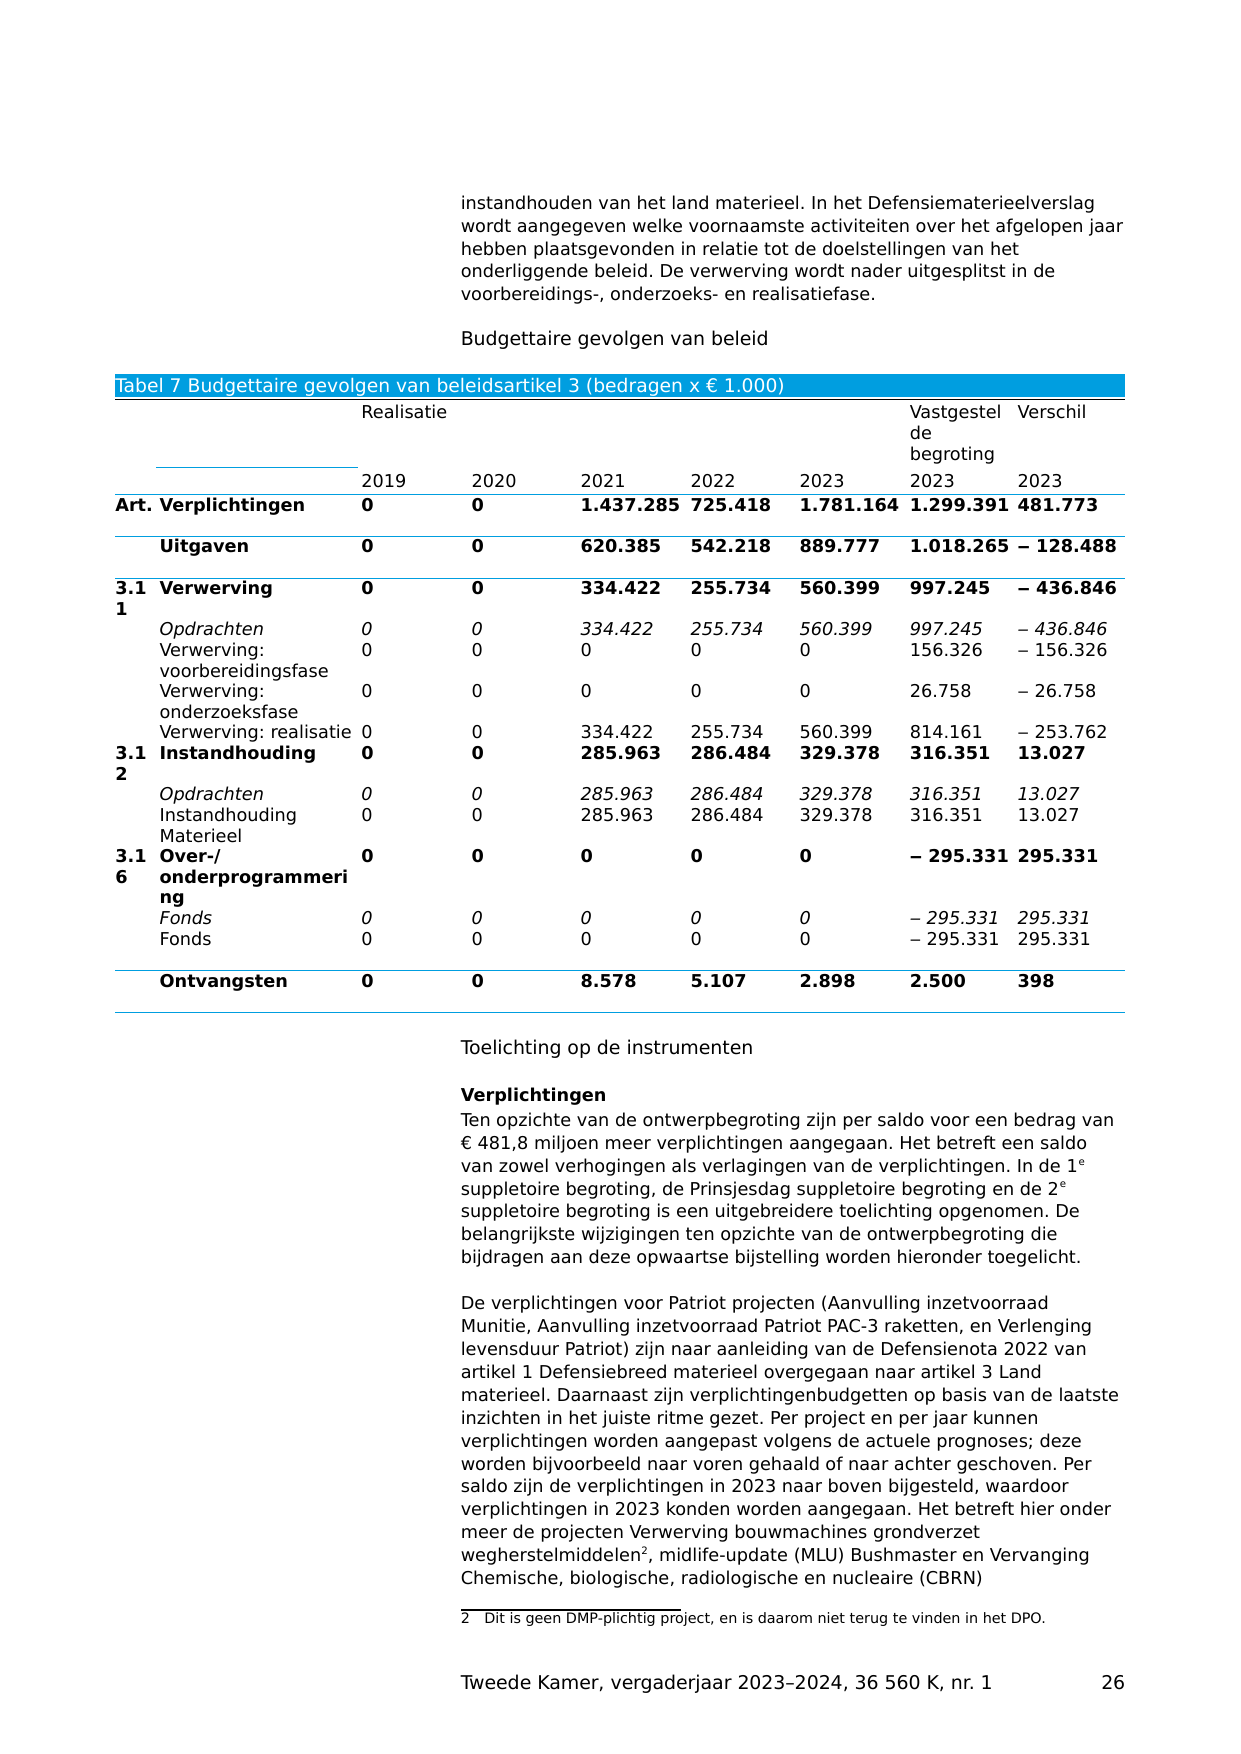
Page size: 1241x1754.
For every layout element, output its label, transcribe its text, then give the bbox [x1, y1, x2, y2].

table_cell 0 [578, 929, 687, 949]
table_cell ‒ 156.326 [1015, 640, 1125, 681]
table_cell 0 [358, 640, 468, 681]
table_cell 3.12 [115, 743, 156, 784]
table_cell [469, 557, 577, 578]
table_cell [578, 991, 687, 1012]
table_cell [156, 557, 358, 578]
table_cell 0 [469, 579, 577, 619]
table_cell 316.351 [907, 805, 1014, 846]
table_cell [907, 949, 1014, 970]
table_cell 0 [358, 784, 468, 805]
table_cell 285.963 [578, 805, 687, 846]
table_cell [115, 949, 156, 970]
table_cell [796, 991, 907, 1012]
table_cell 0 [469, 805, 577, 846]
table_cell ‒ 128.488 [1015, 537, 1125, 557]
table_cell [1015, 949, 1125, 970]
table_cell 0 [358, 846, 468, 908]
table_cell 0 [688, 681, 796, 722]
table_cell 2023 [1015, 467, 1125, 494]
table_cell [907, 557, 1014, 578]
table_cell 560.399 [796, 723, 907, 743]
table_cell [796, 515, 907, 536]
table_cell 0 [469, 971, 577, 991]
table_cell 0 [358, 723, 468, 743]
table_cell 2022 [688, 467, 796, 494]
table_cell 295.331 [1015, 929, 1125, 949]
table_cell Verwerving: onderzoeksfase [156, 681, 358, 722]
table_cell ‒ 253.762 [1015, 723, 1125, 743]
table_cell 255.734 [688, 619, 796, 640]
table_cell 0 [358, 537, 468, 557]
table_cell 0 [358, 929, 468, 949]
table_cell Ontvangsten [156, 971, 358, 991]
table_cell 560.399 [796, 619, 907, 640]
table_cell 286.484 [688, 743, 796, 784]
table_cell 5.107 [688, 971, 796, 991]
table_cell [578, 949, 687, 970]
table_cell 2.898 [796, 971, 907, 991]
table_cell [115, 805, 156, 846]
table_cell 0 [469, 908, 577, 929]
table_cell [796, 949, 907, 970]
table_cell 0 [358, 908, 468, 929]
table_cell [1015, 991, 1125, 1012]
table_cell Fonds [156, 908, 358, 929]
table_cell [907, 991, 1014, 1012]
table_cell 13.027 [1015, 784, 1125, 805]
table_cell Fonds [156, 929, 358, 949]
table_cell 0 [578, 681, 687, 722]
table_cell ‒ 436.846 [1015, 619, 1125, 640]
table_cell ‒ 295.331 [907, 929, 1014, 949]
table_cell 0 [796, 929, 907, 949]
table_cell 0 [469, 537, 577, 557]
table_cell 0 [796, 846, 907, 908]
table_cell 0 [358, 579, 468, 619]
table_cell Realisatie [358, 400, 907, 467]
table_cell 0 [469, 784, 577, 805]
table_cell 316.351 [907, 743, 1014, 784]
table_cell [115, 681, 156, 722]
table_cell 0 [578, 908, 687, 929]
table_cell 2.500 [907, 971, 1014, 991]
table_cell 329.378 [796, 784, 907, 805]
table_cell 0 [469, 929, 577, 949]
table_cell 997.245 [907, 579, 1014, 619]
table_cell [156, 949, 358, 970]
table_cell 0 [578, 846, 687, 908]
table_cell Instandhouding Materieel [156, 805, 358, 846]
table_cell 329.378 [796, 743, 907, 784]
table_cell Art. [115, 495, 156, 515]
table_cell 814.161 [907, 723, 1014, 743]
table_cell 620.385 [578, 537, 687, 557]
table_cell 334.422 [578, 619, 687, 640]
table_cell 0 [688, 929, 796, 949]
table_cell 0 [796, 908, 907, 929]
table_cell 285.963 [578, 784, 687, 805]
table_cell Uitgaven [156, 537, 358, 557]
table_cell 398 [1015, 971, 1125, 991]
table_cell 0 [358, 805, 468, 846]
table_cell 0 [796, 681, 907, 722]
table_cell ‒ 295.331 [907, 908, 1014, 929]
table_cell 0 [358, 619, 468, 640]
table_cell 0 [688, 908, 796, 929]
table_cell Opdrachten [156, 619, 358, 640]
table_cell [115, 619, 156, 640]
table_cell [688, 949, 796, 970]
table_cell [358, 557, 468, 578]
table_cell Verwerving: realisatie [156, 723, 358, 743]
table_cell 286.484 [688, 784, 796, 805]
table_cell [115, 991, 156, 1012]
table_cell [358, 515, 468, 536]
table_cell [156, 400, 358, 467]
table_cell 286.484 [688, 805, 796, 846]
table_cell 481.773 [1015, 495, 1125, 515]
table_cell Verschil [1015, 400, 1125, 467]
table_cell [907, 515, 1014, 536]
table_cell 0 [688, 846, 796, 908]
table_cell 0 [469, 723, 577, 743]
table_cell [115, 971, 156, 991]
table_cell 1.781.164 [796, 495, 907, 515]
table_cell 0 [469, 640, 577, 681]
table_cell [358, 949, 468, 970]
table_cell 0 [358, 971, 468, 991]
table_cell [469, 949, 577, 970]
table_cell 3.11 [115, 579, 156, 619]
table_cell 0 [469, 495, 577, 515]
table_cell 26.758 [907, 681, 1014, 722]
table_cell [688, 515, 796, 536]
table_cell 0 [469, 846, 577, 908]
table_cell 0 [469, 619, 577, 640]
table_cell 0 [688, 640, 796, 681]
table_cell 0 [469, 681, 577, 722]
table_cell 2019 [358, 467, 468, 494]
table_cell [115, 515, 156, 536]
table_cell 1.437.285 [578, 495, 687, 515]
table_cell 0 [578, 640, 687, 681]
text De verplichtingen voor Patriot projecten (Aanvulling inzetvoorraad Munitie, Aanvulling inzetvoorraad Patriot PAC-3 raketten, en Verlenging levensduur Patriot) zijn naar aanleiding van de Defensienota 2022 van artikel 1 Defensiebreed materieel overgegaan naar artikel 3 Land materieel. Daarnaast zijn verplichtingenbudgetten op basis van de laatste inzichten in het juiste ritme gezet. Per project en per jaar kunnen verplichtingen worden aangepast volgens de actuele prognoses; deze worden bijvoorbeeld naar voren gehaald of naar achter geschoven. Per saldo zijn de verplichtingen in 2023 naar boven bijgesteld, waardoor verplichtingen in 2023 konden worden aangegaan. Het betreft hier onder meer de projecten Verwerving bouwmachines grondverzet wegherstelmiddelen, midlife-update (MLU) Bushmaster en Vervanging Chemische, biologische, radiologische en nucleaire (CBRN) [461, 1291, 1125, 1589]
table_cell 725.418 [688, 495, 796, 515]
table_cell [115, 467, 156, 494]
table_cell 13.027 [1015, 805, 1125, 846]
table_cell 542.218 [688, 537, 796, 557]
table_cell 0 [358, 681, 468, 722]
table_cell Verplichtingen [156, 495, 358, 515]
table_cell 2023 [796, 467, 907, 494]
table_cell 0 [796, 640, 907, 681]
table_cell [115, 557, 156, 578]
text Ten opzichte van de ontwerpbegroting zijn per saldo voor een bedrag van € 481,8 miljoen meer verplichtingen aangegaan. Het betreft een saldo van zowel verhogingen als verlagingen van de verplichtingen. In de 1e suppletoire begroting, de Prinsjesdag suppletoire begroting en de 2e suppletoire begroting is een uitgebreidere toelichting opgenomen. De belangrijkste wijzigingen ten opzichte van de ontwerpbegroting die bijdragen aan deze opwaartse bijstelling worden hieronder toegelicht. [461, 1108, 1125, 1268]
table_cell 8.578 [578, 971, 687, 991]
table_cell 997.245 [907, 619, 1014, 640]
table_cell [115, 537, 156, 557]
table_cell 13.027 [1015, 743, 1125, 784]
table_cell [1015, 557, 1125, 578]
table_cell 3.16 [115, 846, 156, 908]
table_cell [578, 515, 687, 536]
table_cell [796, 557, 907, 578]
table_cell 560.399 [796, 579, 907, 619]
table_cell 285.963 [578, 743, 687, 784]
table_cell Verwerving: voorbereidingsfase [156, 640, 358, 681]
table_cell 255.734 [688, 579, 796, 619]
table_cell 2023 [907, 467, 1014, 494]
table_cell [1015, 515, 1125, 536]
table_cell [688, 991, 796, 1012]
table_cell [115, 640, 156, 681]
table_cell [156, 515, 358, 536]
table_cell ‒ 436.846 [1015, 579, 1125, 619]
table_cell 255.734 [688, 723, 796, 743]
table_cell [115, 400, 156, 467]
table_cell 2021 [578, 467, 687, 494]
table_cell [358, 991, 468, 1012]
table_cell 334.422 [578, 723, 687, 743]
table_cell [688, 557, 796, 578]
table_cell 2020 [469, 467, 577, 494]
table_cell ‒ 26.758 [1015, 681, 1125, 722]
table_cell Verwerving [156, 579, 358, 619]
table_cell Vastgestelde begroting [907, 400, 1014, 467]
title Budgettaire gevolgen van beleid [461, 328, 1125, 350]
table_cell 329.378 [796, 805, 907, 846]
table_cell [115, 908, 156, 929]
table_cell 1.299.391 [907, 495, 1014, 515]
table_cell [469, 991, 577, 1012]
table_cell [115, 929, 156, 949]
table_cell [115, 784, 156, 805]
table_cell [469, 515, 577, 536]
table_cell [578, 557, 687, 578]
table_cell 0 [469, 743, 577, 784]
table_cell ‒ 295.331 [907, 846, 1014, 908]
table_cell 295.331 [1015, 846, 1125, 908]
text __Dit is geen DMP-plichtig project, en is daarom niet terug te vinden in het DPO. [461, 1610, 1125, 1627]
text instandhouden van het land materieel. In het Defensiematerieelverslag wordt aangegeven welke voornaamste activiteiten over het afgelopen jaar hebben plaatsgevonden in relatie tot de doelstellingen van het onderliggende beleid. De verwerving wordt nader uitgesplitst in de voorbereidings-, onderzoeks- en realisatiefase. [461, 191, 1125, 305]
table_cell [156, 468, 358, 494]
title Toelichting op de instrumenten [461, 1037, 1125, 1059]
table_cell Opdrachten [156, 784, 358, 805]
table_cell [115, 723, 156, 743]
table_cell 156.326 [907, 640, 1014, 681]
table_cell 1.018.265 [907, 537, 1014, 557]
table_cell 316.351 [907, 784, 1014, 805]
table_cell 0 [358, 495, 468, 515]
table_cell 295.331 [1015, 908, 1125, 929]
table_cell Over-/ onderprogrammering [156, 846, 358, 908]
table_cell 334.422 [578, 579, 687, 619]
table_cell Instandhouding [156, 743, 358, 784]
table_cell 0 [358, 743, 468, 784]
text Verplichtingen [461, 1083, 1125, 1106]
table_cell [156, 991, 358, 1012]
table_cell 889.777 [796, 537, 907, 557]
